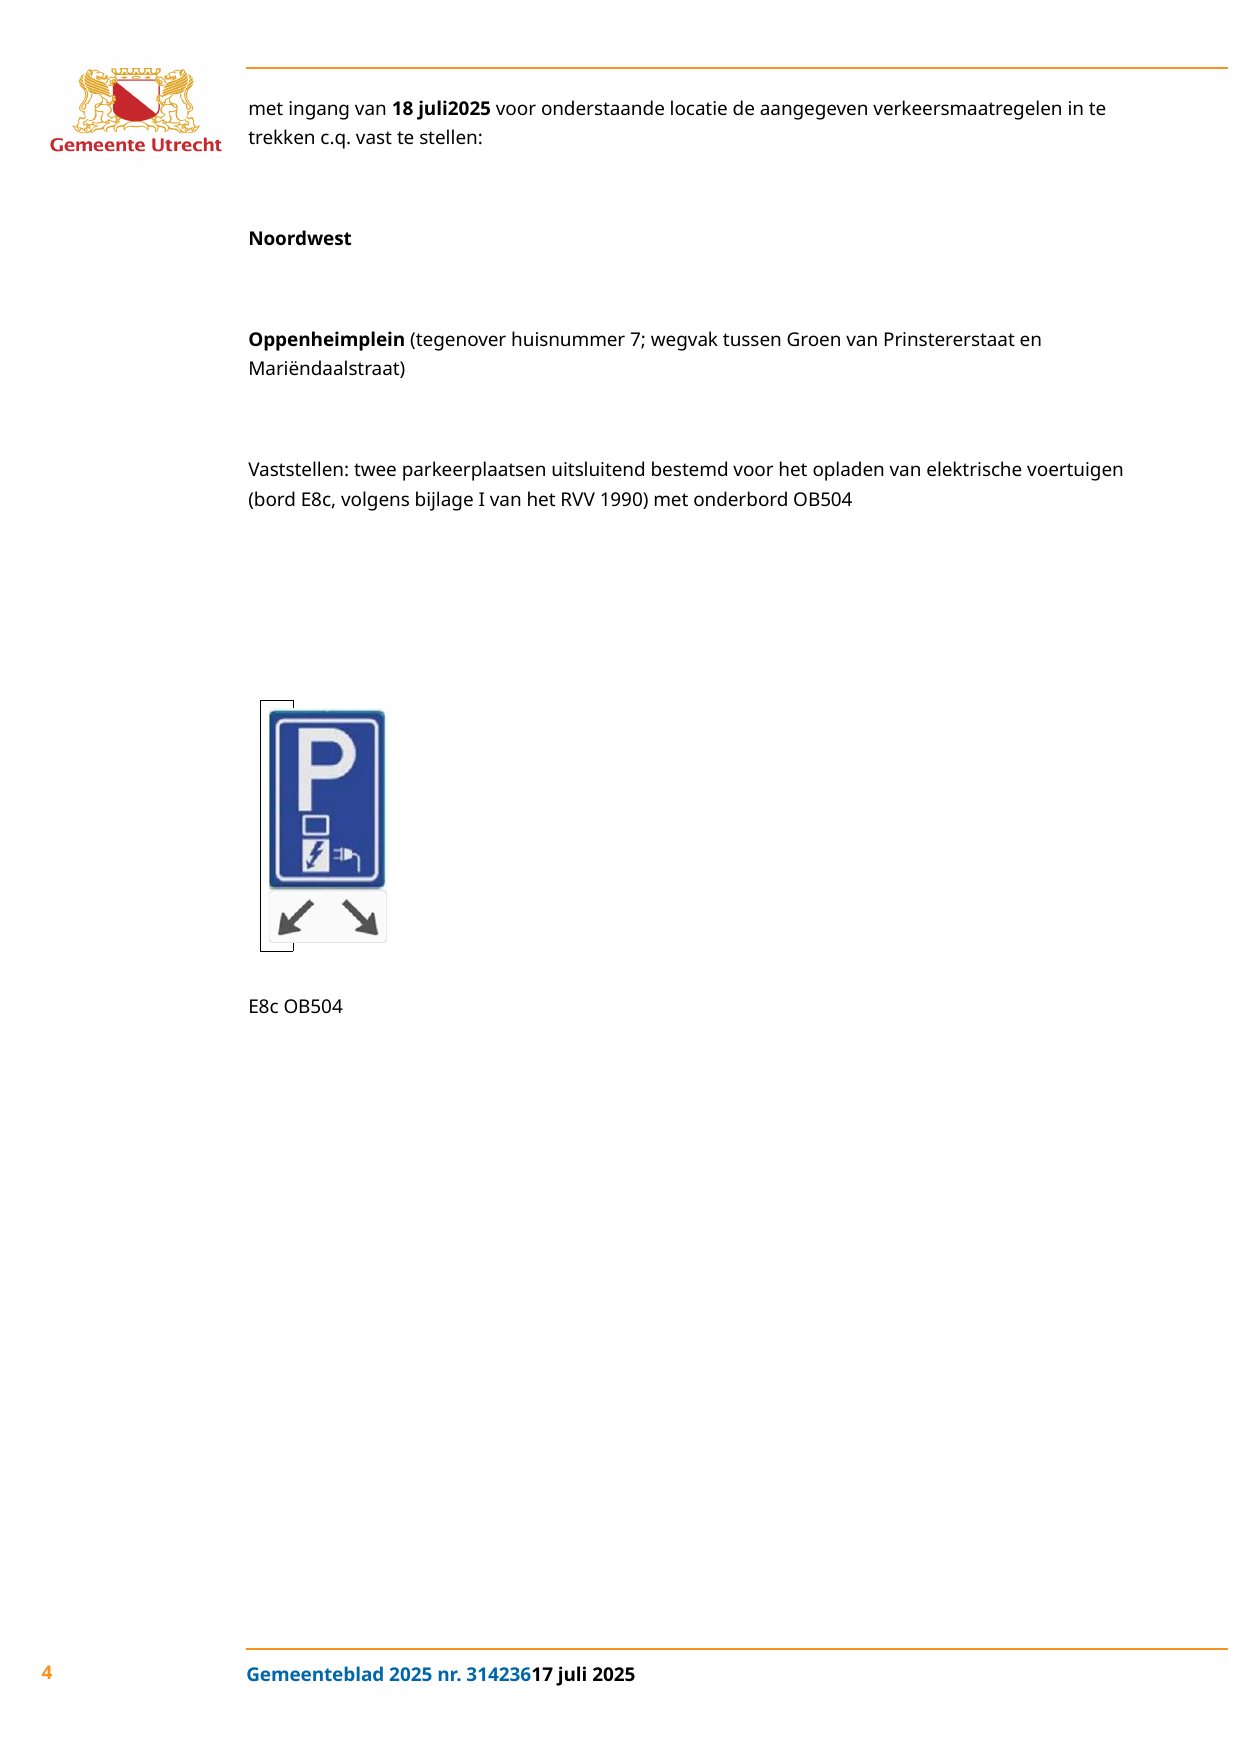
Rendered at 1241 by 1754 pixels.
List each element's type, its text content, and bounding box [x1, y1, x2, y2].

picture [268, 708, 387, 943]
picture [41, 47, 231, 172]
text Vaststellen: twee parkeerplaatsen uitsluitend bestemd voor het opladen van elektrische voertuigen (bord E8c, volgens bijlage I van het RVV 1990) met onderbord OB504 [248, 456, 1152, 512]
text Noordwest [248, 225, 1152, 251]
text met ingang van 18 juli2025 voor onderstaande locatie de aangegeven verkeersmaatregelen in te trekken c.q. vast te stellen: [248, 95, 1152, 150]
text Oppenheimplein (tegenover huisnummer 7; wegvak tussen Groen van Prinstererstaat en Mariëndaalstraat) [248, 326, 1152, 381]
text E8c OB504 [248, 993, 1152, 1019]
